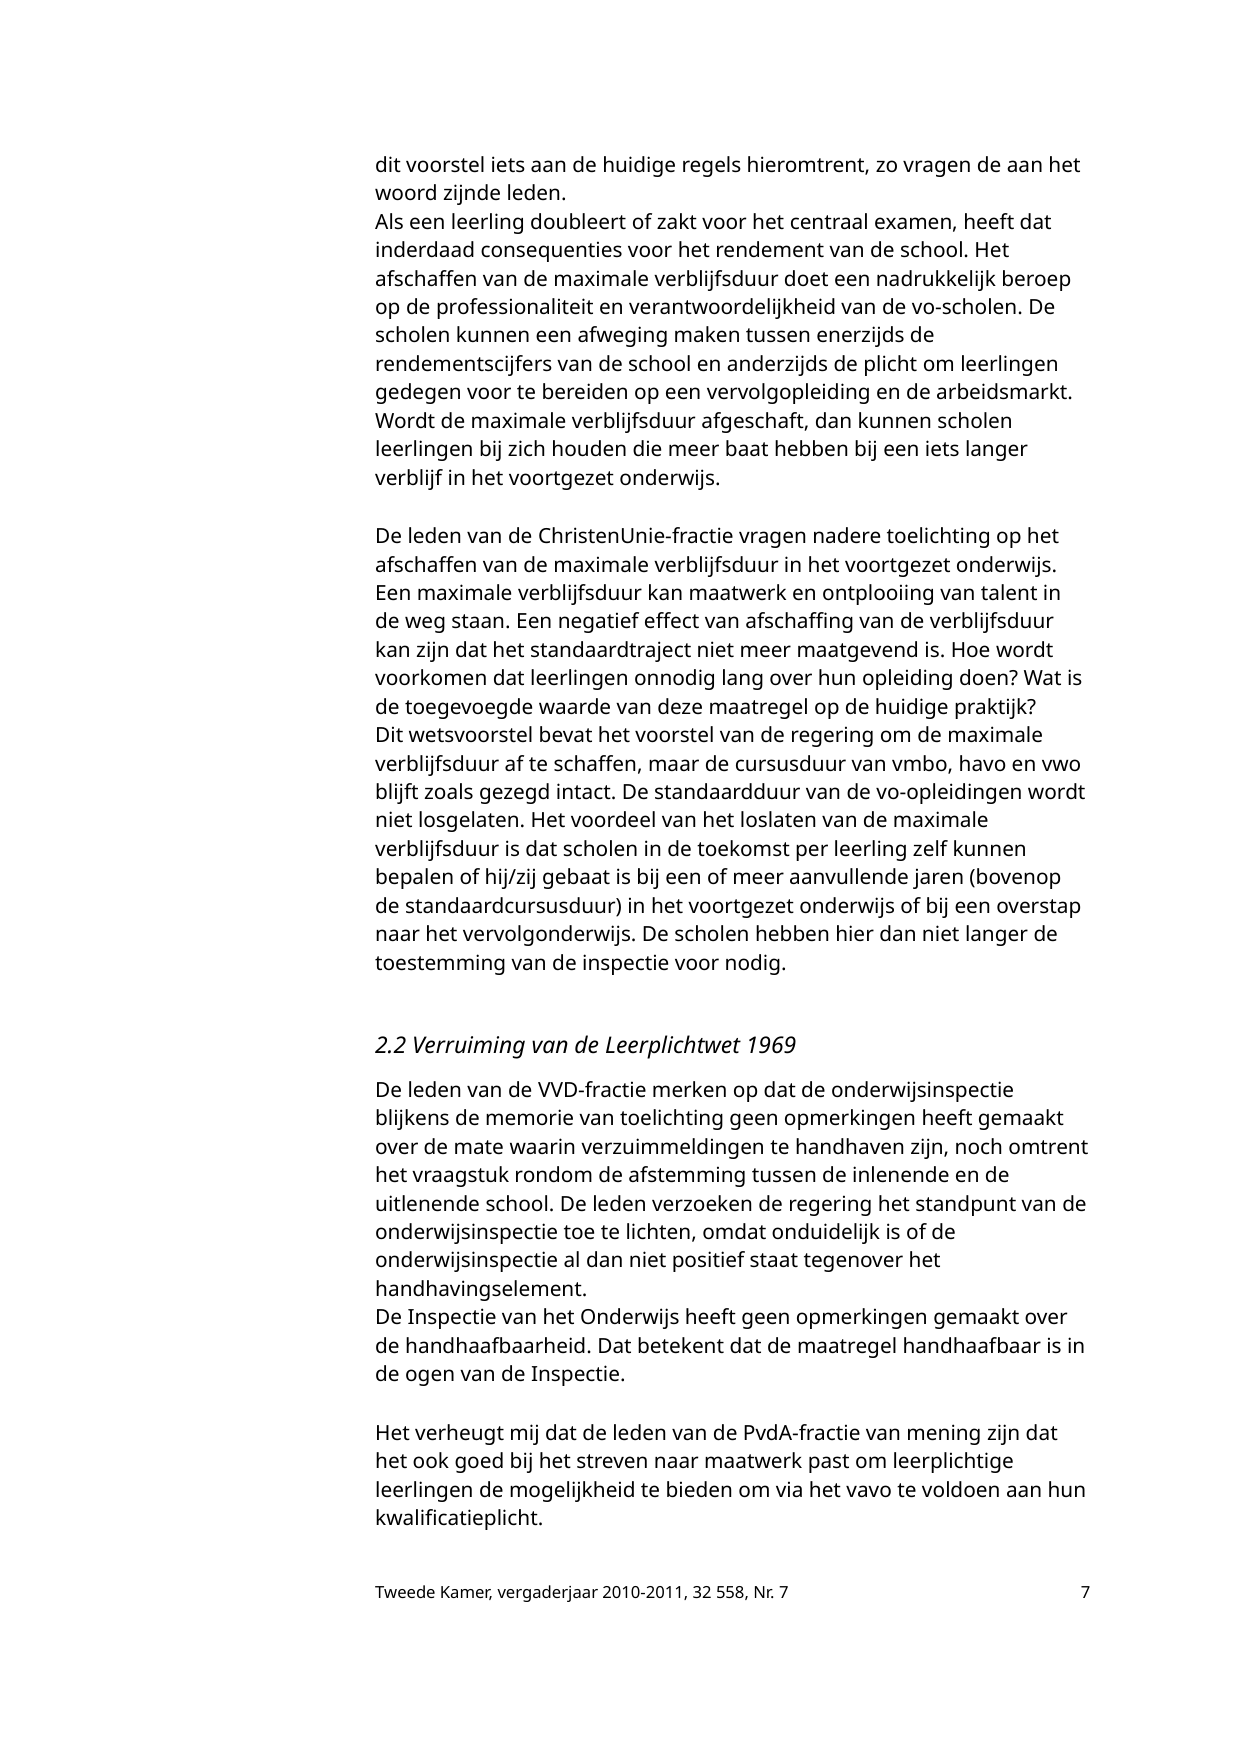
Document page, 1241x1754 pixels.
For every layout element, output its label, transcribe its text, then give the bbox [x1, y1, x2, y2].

text dit voorstel iets aan de huidige regels hieromtrent, zo vragen de aan het woord zijnde leden. [375, 150, 1090, 207]
text De Inspectie van het Onderwijs heeft geen opmerkingen gemaakt over de handhaafbaarheid. Dat betekent dat de maatregel handhaafbaar is in de ogen van de Inspectie. [375, 1302, 1090, 1388]
text Als een leerling doubleert of zakt voor het centraal examen, heeft dat inderdaad consequenties voor het rendement van de school. Het afschaffen van de maximale verblijfsduur doet een nadrukkelijk beroep op de professionaliteit en verantwoordelijkheid van de vo-scholen. De scholen kunnen een afweging maken tussen enerzijds de rendementscijfers van de school en anderzijds de plicht om leerlingen gedegen voor te bereiden op een vervolgopleiding en de arbeidsmarkt. Wordt de maximale verblijfsduur afgeschaft, dan kunnen scholen leerlingen bij zich houden die meer baat hebben bij een iets langer verblijf in het voortgezet onderwijs. [375, 207, 1090, 491]
text Dit wetsvoorstel bevat het voorstel van de regering om de maximale verblijfsduur af te schaffen, maar de cursusduur van vmbo, havo en vwo blijft zoals gezegd intact. De standaardduur van de vo-opleidingen wordt niet losgelaten. Het voordeel van het loslaten van de maximale verblijfsduur is dat scholen in de toekomst per leerling zelf kunnen bepalen of hij/zij gebaat is bij een of meer aanvullende jaren (bovenop de standaardcursusduur) in het voortgezet onderwijs of bij een overstap naar het vervolgonderwijs. De scholen hebben hier dan niet langer de toestemming van de inspectie voor nodig. [375, 720, 1090, 976]
text Het verheugt mij dat de leden van de PvdA-fractie van mening zijn dat het ook goed bij het streven naar maatwerk past om leerplichtige leerlingen de mogelijkheid te bieden om via het vavo te voldoen aan hun kwalificatieplicht. [375, 1418, 1090, 1532]
subtitle 2.2 Verruiming van de Leerplichtwet 1969 [375, 1029, 1090, 1060]
text De leden van de VVD-fractie merken op dat de onderwijsinspectie blijkens de memorie van toelichting geen opmerkingen heeft gemaakt over de mate waarin verzuimmeldingen te handhaven zijn, noch omtrent het vraagstuk rondom de afstemming tussen de inlenende en de uitlenende school. De leden verzoeken de regering het standpunt van de onderwijsinspectie toe te lichten, omdat onduidelijk is of de onderwijsinspectie al dan niet positief staat tegenover het handhavingselement. [375, 1075, 1090, 1302]
text De leden van de ChristenUnie-fractie vragen nadere toelichting op het afschaffen van de maximale verblijfsduur in het voortgezet onderwijs. Een maximale verblijfsduur kan maatwerk en ontplooiing van talent in de weg staan. Een negatief effect van afschaffing van de verblijfsduur kan zijn dat het standaardtraject niet meer maatgevend is. Hoe wordt voorkomen dat leerlingen onnodig lang over hun opleiding doen? Wat is de toegevoegde waarde van deze maatregel op de huidige praktijk? [375, 521, 1090, 720]
